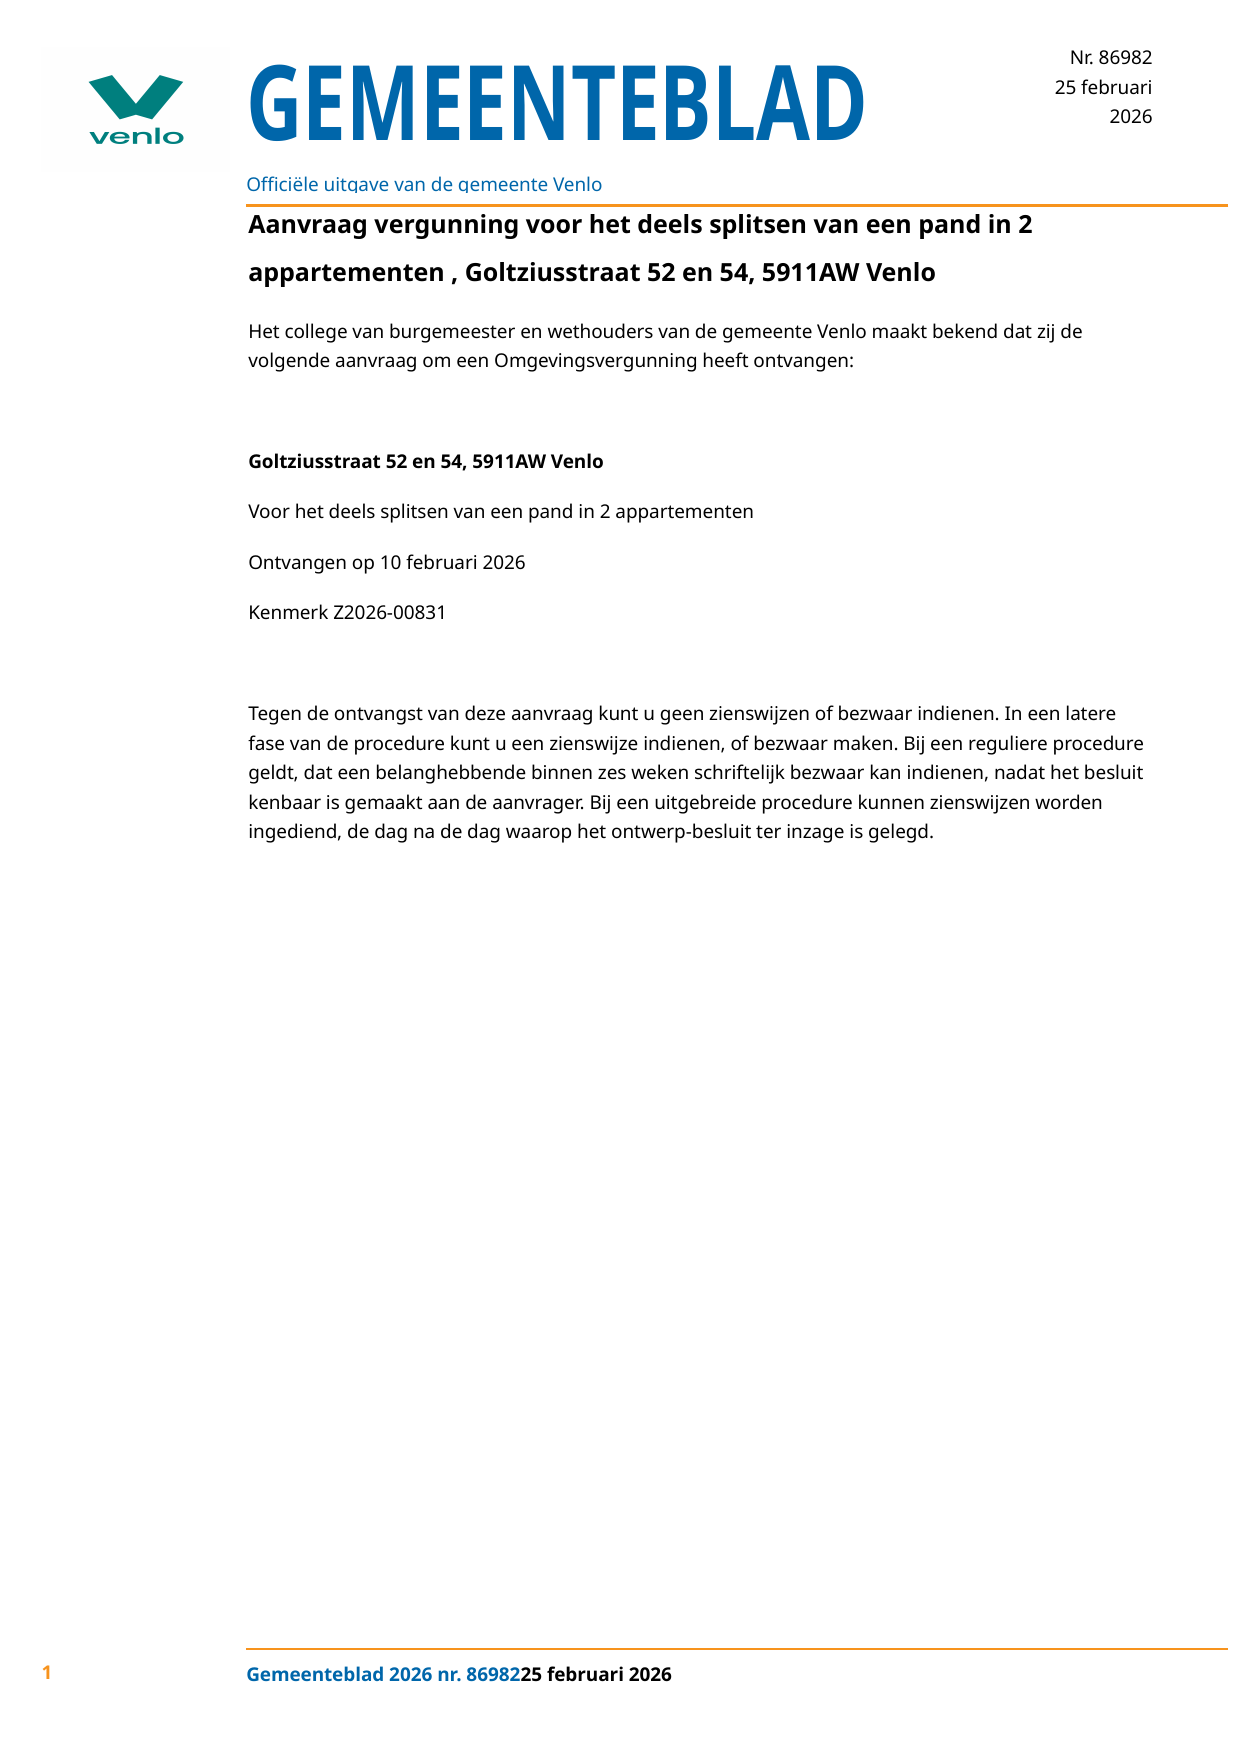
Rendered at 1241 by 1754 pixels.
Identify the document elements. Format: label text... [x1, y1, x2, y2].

text Goltziusstraat 52 en 54, 5911AW Venlo [248, 448, 1152, 474]
text Voor het deels splitsen van een pand in 2 appartementen [248, 499, 1152, 524]
text Ontvangen op 10 februari 2026 [248, 549, 1152, 575]
text Het college van burgemeester en wethouders van de gemeente Venlo maakt bekend dat zij de volgende aanvraag om een Omgevingsvergunning heeft ontvangen: [248, 318, 1152, 373]
picture [41, 47, 231, 172]
text Aanvraag vergunning voor het deels splitsen van een pand in 2 appartementen , Goltziusstraat 52 en 54, 5911AW Venlo [248, 207, 1152, 288]
text Kenmerk Z2026-00831 [248, 599, 1152, 625]
text Tegen de ontvangst van deze aanvraag kunt u geen zienswijzen of bezwaar indienen. In een latere fase van de procedure kunt u een zienswijze indienen, of bezwaar maken. Bij een reguliere procedure geldt, dat een belanghebbende binnen zes weken schriftelijk bezwaar kan indienen, nadat het besluit kenbaar is gemaakt aan de aanvrager. Bij een uitgebreide procedure kunnen zienswijzen worden ingediend, de dag na de dag waarop het ontwerp-besluit ter inzage is gelegd. [248, 700, 1152, 844]
